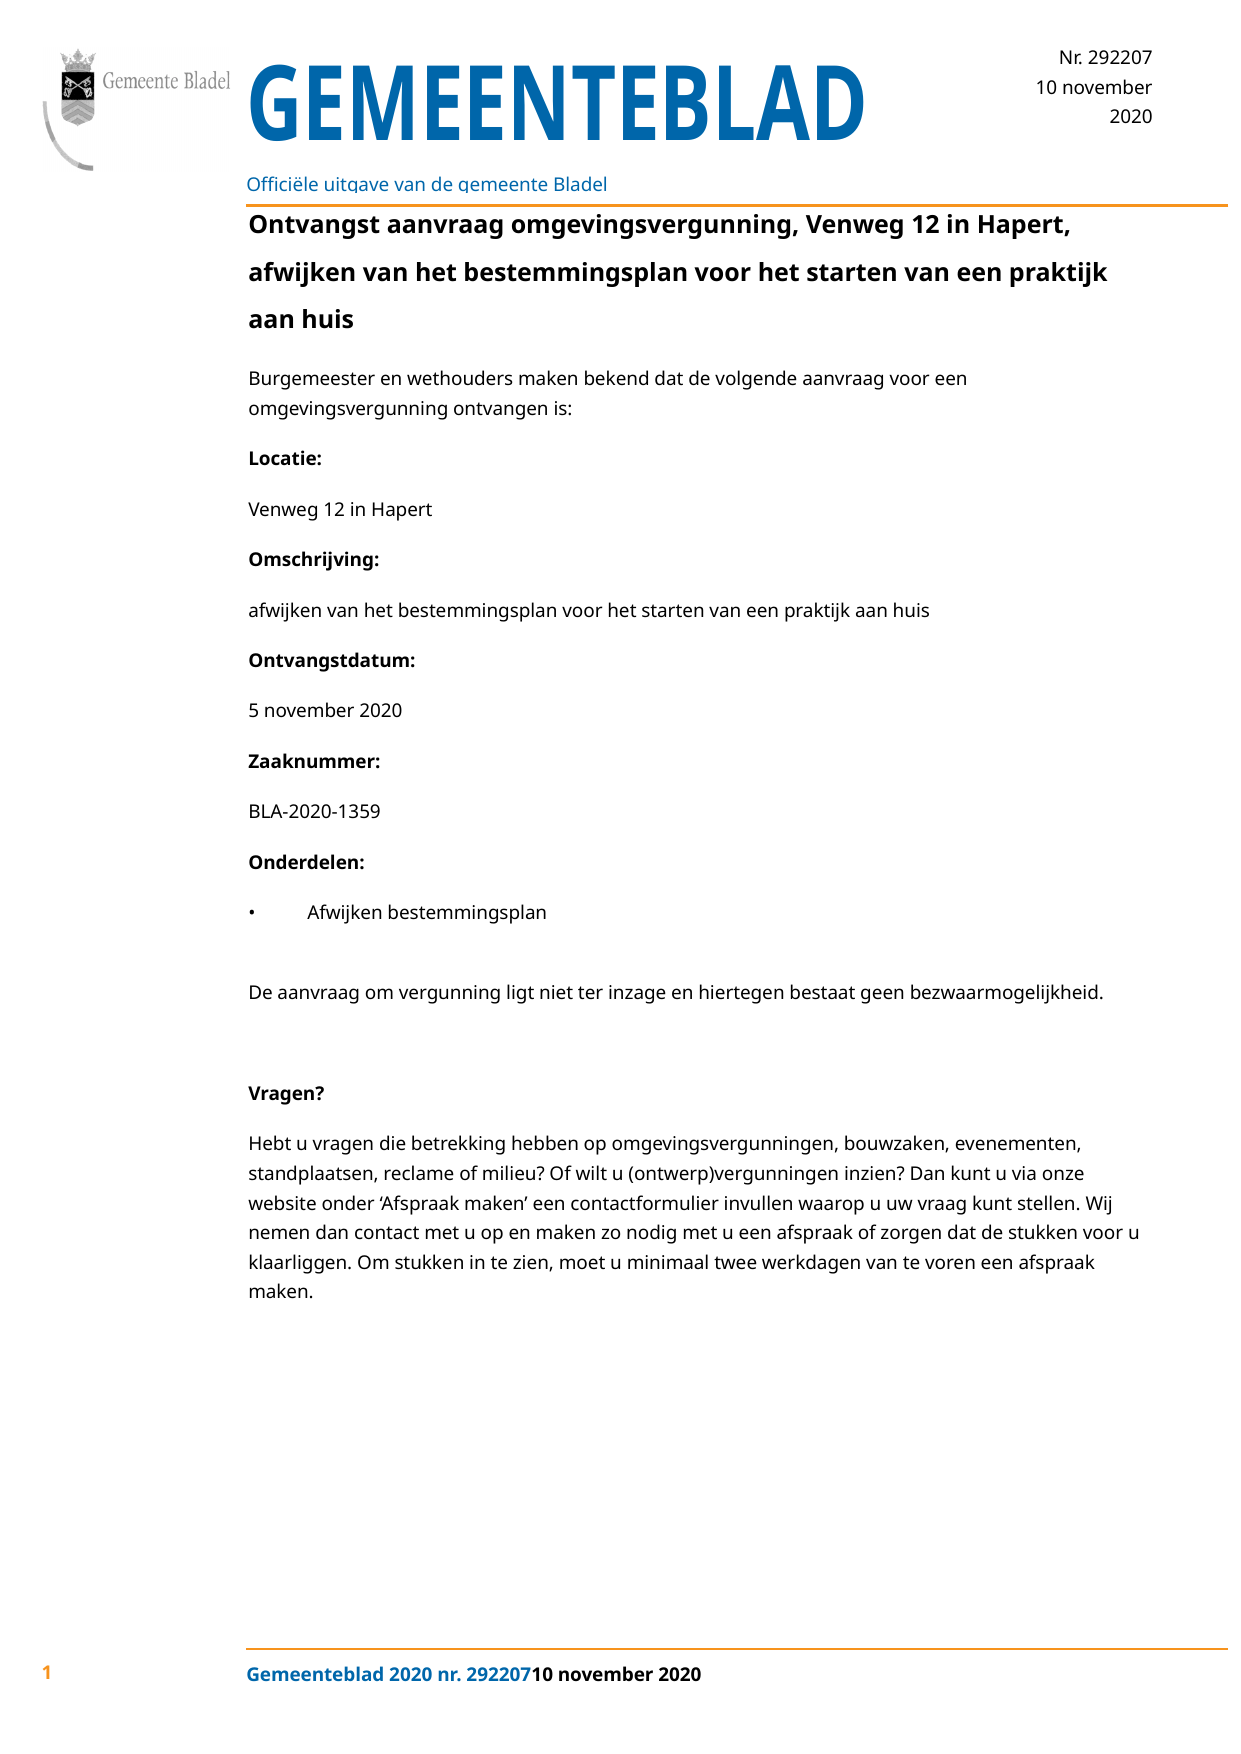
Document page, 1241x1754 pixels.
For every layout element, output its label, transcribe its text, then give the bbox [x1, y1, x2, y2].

text Zaaknummer: [248, 748, 1152, 774]
text afwijken van het bestemmingsplan voor het starten van een praktijk aan huis [248, 597, 1152, 622]
text De aanvraag om vergunning ligt niet ter inzage en hiertegen bestaat geen bezwaarmogelijkheid. [248, 979, 1152, 1005]
text BLA-2020-1359 [248, 798, 1152, 824]
list Afwijken bestemmingsplan [248, 899, 1152, 925]
text Omschrijving: [248, 546, 1152, 572]
picture [41, 47, 231, 172]
text 5 november 2020 [248, 698, 1152, 723]
text Burgemeester en wethouders maken bekend dat de volgende aanvraag voor een omgevingsvergunning ontvangen is: [248, 366, 1152, 421]
text Ontvangst aanvraag omgevingsvergunning, Venweg 12 in Hapert, afwijken van het bestemmingsplan voor het starten van een praktijk aan huis [248, 207, 1152, 336]
text Hebt u vragen die betrekking hebben op omgevingsvergunningen, bouwzaken, evenementen, standplaatsen, reclame of milieu? Of wilt u (ontwerp)vergunningen inzien? Dan kunt u via onze website onder ‘Afspraak maken’ een contactformulier invullen waarop u uw vraag kunt stellen. Wij nemen dan contact met u op en maken zo nodig met u een afspraak of zorgen dat de stukken voor u klaarliggen. Om stukken in te zien, moet u minimaal twee werkdagen van te voren een afspraak maken. [248, 1131, 1152, 1304]
text Locatie: [248, 446, 1152, 471]
text Onderdelen: [248, 849, 1152, 874]
text Vragen? [248, 1080, 1152, 1106]
text Ontvangstdatum: [248, 647, 1152, 673]
text Venweg 12 in Hapert [248, 496, 1152, 522]
